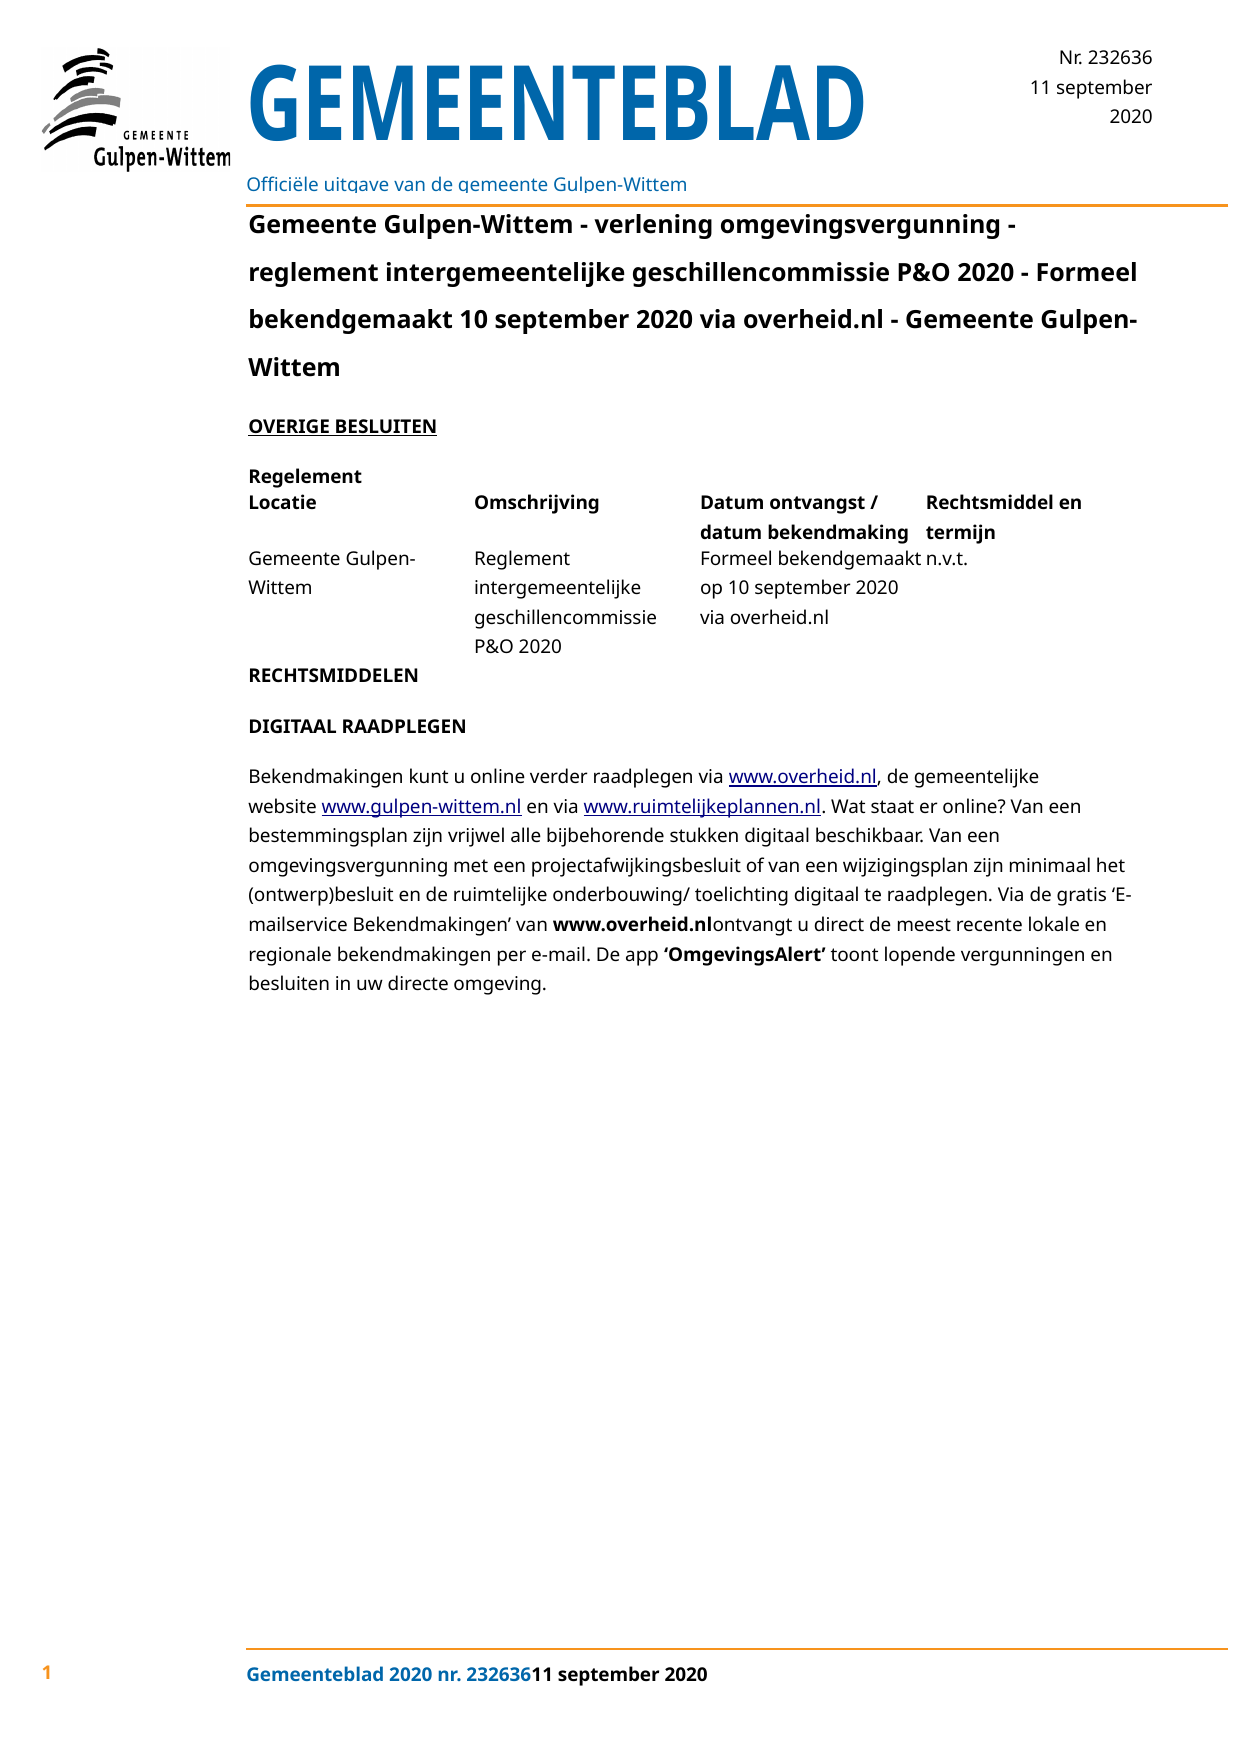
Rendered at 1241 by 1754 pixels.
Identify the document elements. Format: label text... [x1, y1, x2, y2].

text RECHTSMIDDELEN [248, 662, 1152, 688]
table_cell Locatie [248, 489, 474, 545]
text OVERIGE BESLUITEN [248, 413, 1152, 439]
picture [41, 47, 231, 172]
text Bekendmakingen kunt u online verder raadplegen via www.overheid.nl, de gemeentelijke website www.gulpen-wittem.nl en via www.ruimtelijkeplannen.nl. Wat staat er online? Van een bestemmingsplan zijn vrijwel alle bijbehorende stukken digitaal beschikbaar. Van een omgevingsvergunning met een projectafwijkingsbesluit of van een wijzigingsplan zijn minimaal het (ontwerp)besluit en de ruimtelijke onderbouwing/ toelichting digitaal te raadplegen. Via de gratis ‘E-mailservice Bekendmakingen’ van www.overheid.nlontvangt u direct de meest recente lokale en regionale bekendmakingen per e-mail. De app ‘OmgevingsAlert’ toont lopende vergunningen en besluiten in uw directe omgeving. [248, 763, 1152, 996]
text Gemeente Gulpen-Wittem - verlening omgevingsvergunning - reglement intergemeentelijke geschillencommissie P&O 2020 - Formeel bekendgemaakt 10 september 2020 via overheid.nl - Gemeente Gulpen-Wittem [248, 207, 1152, 384]
table_cell Reglement intergemeentelijke geschillencommissie P&O 2020 [474, 545, 700, 659]
table_header [700, 464, 926, 489]
table_cell Omschrijving [474, 489, 700, 545]
text DIGITAAL RAADPLEGEN [248, 713, 1152, 738]
table_header [474, 464, 700, 489]
table_header [926, 464, 1152, 489]
table_cell Rechtsmiddel en termijn [926, 489, 1152, 545]
table_cell Gemeente Gulpen-Wittem [248, 545, 474, 659]
table_header Regelement [248, 464, 474, 489]
table_cell Datum ontvangst / datum bekendmaking [700, 489, 926, 545]
table_cell n.v.t. [926, 545, 1152, 659]
table_cell Formeel bekendgemaakt op 10 september 2020 via overheid.nl [700, 545, 926, 659]
